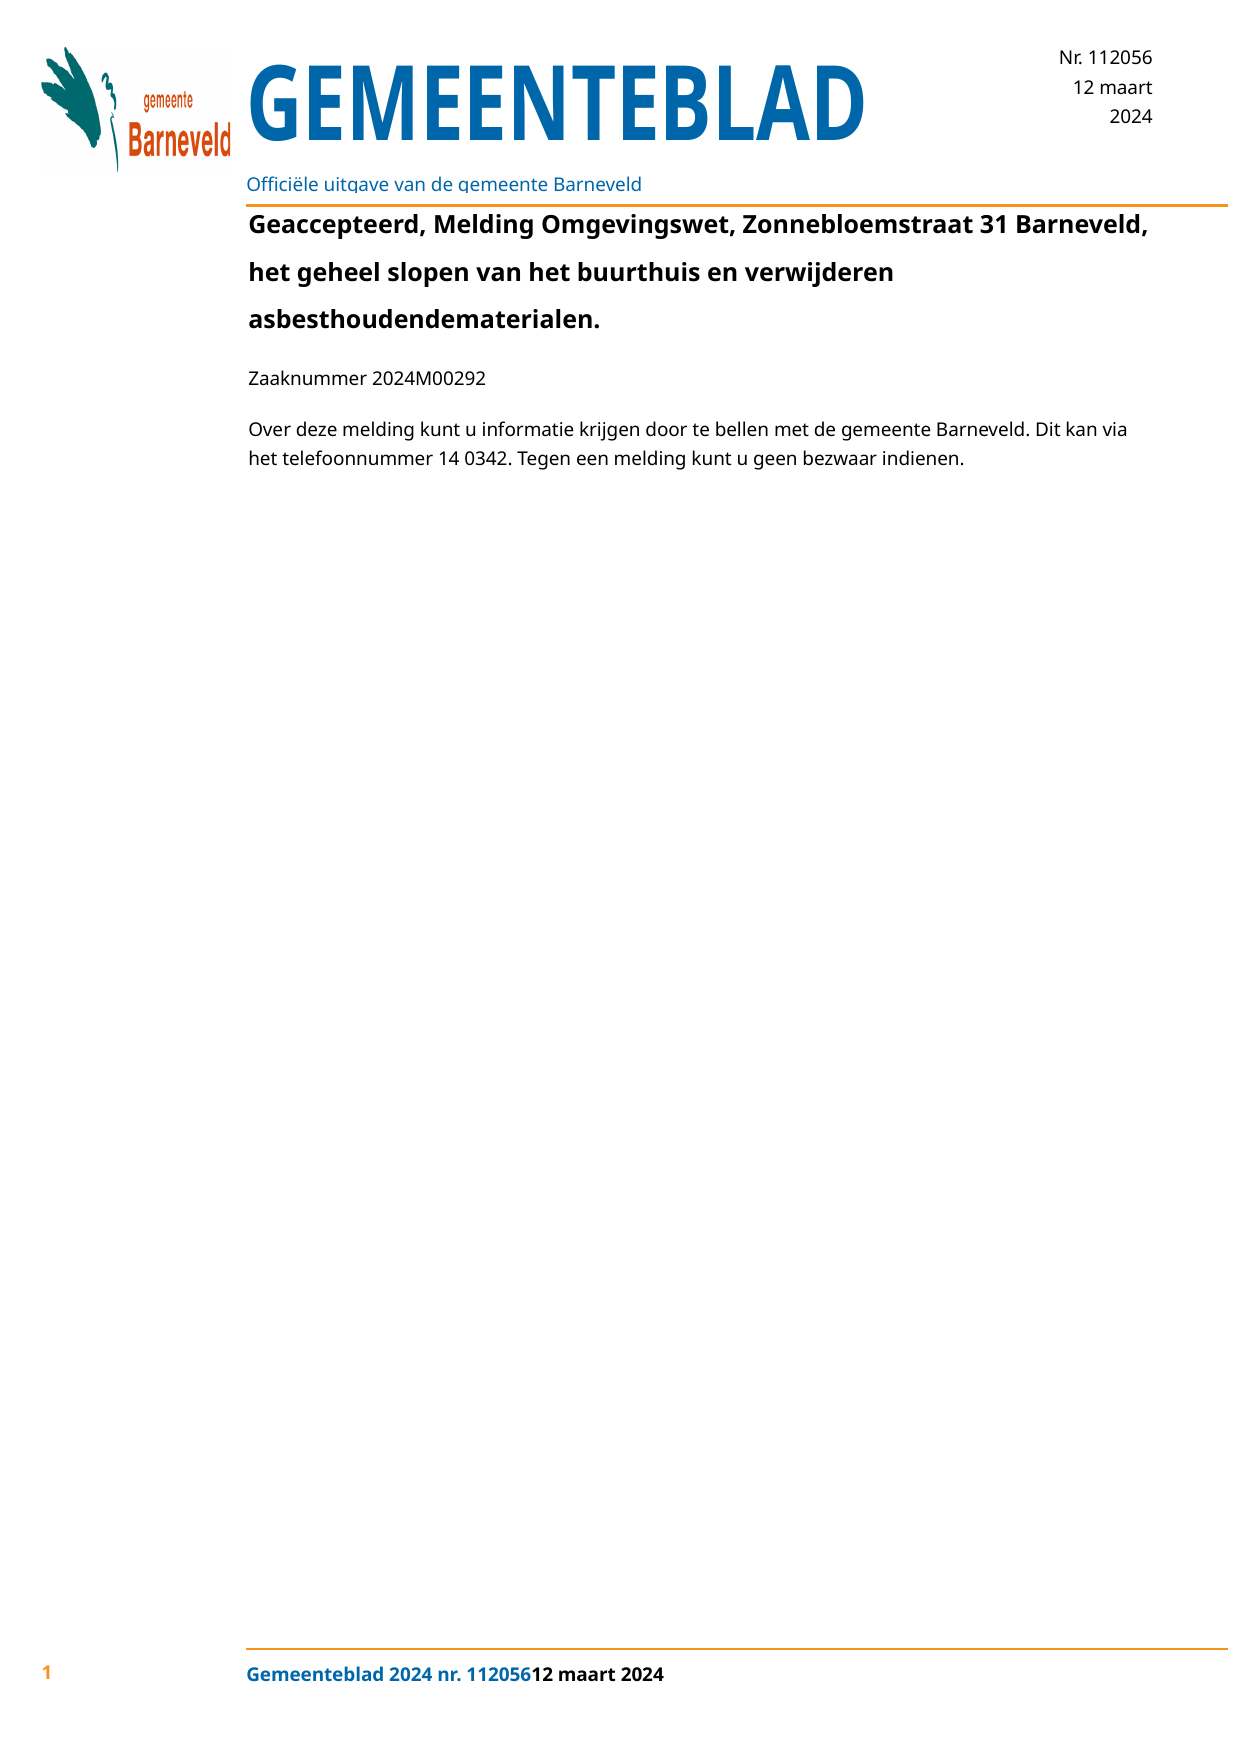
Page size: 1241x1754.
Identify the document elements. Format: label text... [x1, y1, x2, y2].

text Zaaknummer 2024M00292 [248, 366, 1152, 391]
text Geaccepteerd, Melding Omgevingswet, Zonnebloemstraat 31 Barneveld, het geheel slopen van het buurthuis en verwijderen asbesthoudendematerialen. [248, 207, 1152, 336]
text Over deze melding kunt u informatie krijgen door te bellen met de gemeente Barneveld. Dit kan via het telefoonnummer 14 0342. Tegen een melding kunt u geen bezwaar indienen. [248, 416, 1152, 471]
picture [41, 47, 231, 172]
